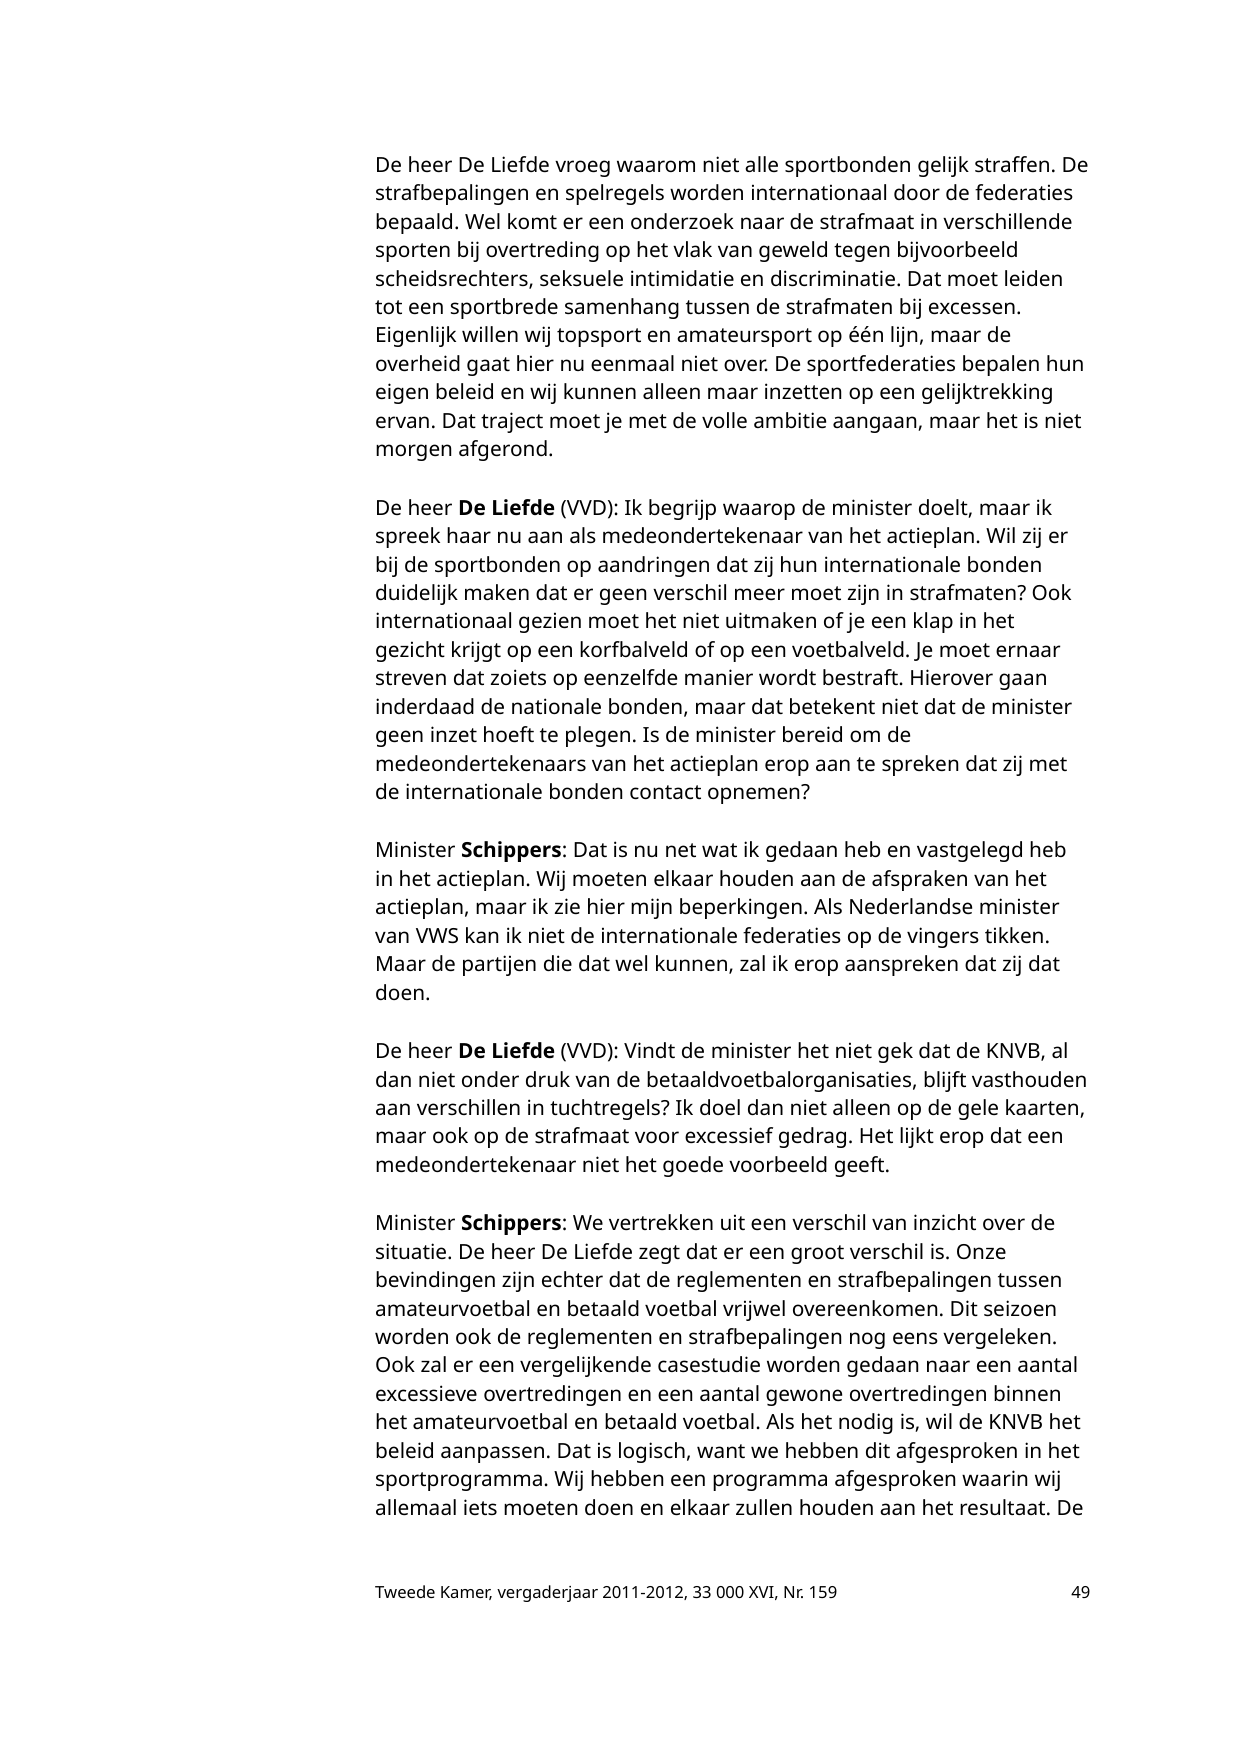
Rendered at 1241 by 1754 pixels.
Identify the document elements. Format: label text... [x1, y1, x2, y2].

text Minister Schippers: We vertrekken uit een verschil van inzicht over de situatie. De heer De Liefde zegt dat er een groot verschil is. Onze bevindingen zijn echter dat de reglementen en strafbepalingen tussen amateurvoetbal en betaald voetbal vrijwel overeenkomen. Dit seizoen worden ook de reglementen en strafbepalingen nog eens vergeleken. Ook zal er een vergelijkende casestudie worden gedaan naar een aantal excessieve overtredingen en een aantal gewone overtredingen binnen het amateurvoetbal en betaald voetbal. Als het nodig is, wil de KNVB het beleid aanpassen. Dat is logisch, want we hebben dit afgesproken in het sportprogramma. Wij hebben een programma afgesproken waarin wij allemaal iets moeten doen en elkaar zullen houden aan het resultaat. De [375, 1208, 1090, 1521]
text Minister Schippers: Dat is nu net wat ik gedaan heb en vastgelegd heb in het actieplan. Wij moeten elkaar houden aan de afspraken van het actieplan, maar ik zie hier mijn beperkingen. Als Nederlandse minister van VWS kan ik niet de internationale federaties op de vingers tikken. Maar de partijen die dat wel kunnen, zal ik erop aanspreken dat zij dat doen. [375, 836, 1090, 1006]
text De heer De Liefde vroeg waarom niet alle sportbonden gelijk straffen. De strafbepalingen en spelregels worden internationaal door de federaties bepaald. Wel komt er een onderzoek naar de strafmaat in verschillende sporten bij overtreding op het vlak van geweld tegen bijvoorbeeld scheidsrechters, seksuele intimidatie en discriminatie. Dat moet leiden tot een sportbrede samenhang tussen de strafmaten bij excessen. Eigenlijk willen wij topsport en amateursport op één lijn, maar de overheid gaat hier nu eenmaal niet over. De sportfederaties bepalen hun eigen beleid en wij kunnen alleen maar inzetten op een gelijktrekking ervan. Dat traject moet je met de volle ambitie aangaan, maar het is niet morgen afgerond. [375, 150, 1090, 463]
text De heer De Liefde (VVD): Vindt de minister het niet gek dat de KNVB, al dan niet onder druk van de betaaldvoetbalorganisaties, blijft vasthouden aan verschillen in tuchtregels? Ik doel dan niet alleen op de gele kaarten, maar ook op de strafmaat voor excessief gedrag. Het lijkt erop dat een medeondertekenaar niet het goede voorbeeld geeft. [375, 1036, 1090, 1178]
text De heer De Liefde (VVD): Ik begrijp waarop de minister doelt, maar ik spreek haar nu aan als medeondertekenaar van het actieplan. Wil zij er bij de sportbonden op aandringen dat zij hun internationale bonden duidelijk maken dat er geen verschil meer moet zijn in strafmaten? Ook internationaal gezien moet het niet uitmaken of je een klap in het gezicht krijgt op een korfbalveld of op een voetbalveld. Je moet ernaar streven dat zoiets op eenzelfde manier wordt bestraft. Hierover gaan inderdaad de nationale bonden, maar dat betekent niet dat de minister geen inzet hoeft te plegen. Is de minister bereid om de medeondertekenaars van het actieplan erop aan te spreken dat zij met de internationale bonden contact opnemen? [375, 493, 1090, 806]
